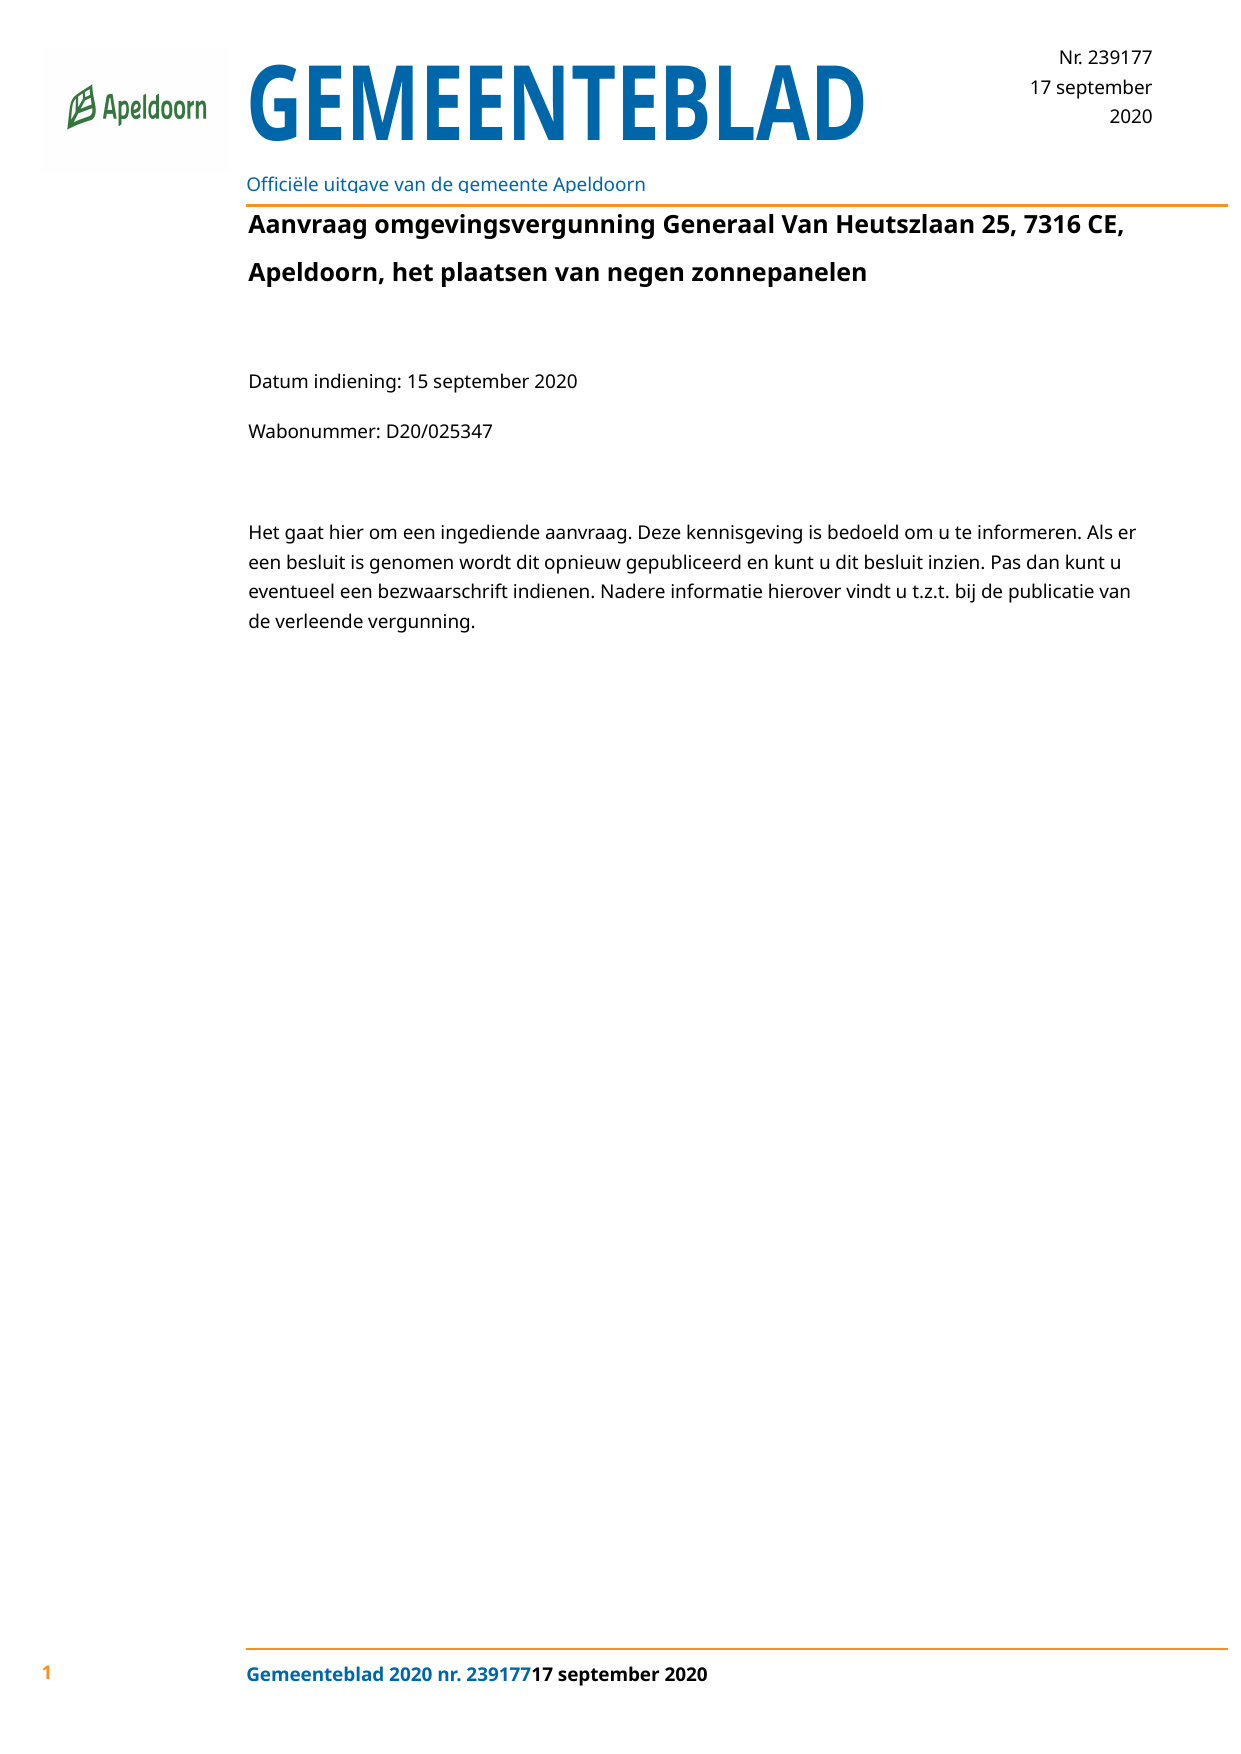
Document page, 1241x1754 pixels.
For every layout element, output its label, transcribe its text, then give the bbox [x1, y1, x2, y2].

text Aanvraag omgevingsvergunning Generaal Van Heutszlaan 25, 7316 CE, Apeldoorn, het plaatsen van negen zonnepanelen [248, 207, 1152, 288]
text Wabonummer: D20/025347 [248, 419, 1152, 444]
text Datum indiening: 15 september 2020 [248, 368, 1152, 394]
text Het gaat hier om een ingediende aanvraag. Deze kennisgeving is bedoeld om u te informeren. Als er een besluit is genomen wordt dit opnieuw gepubliceerd en kunt u dit besluit inzien. Pas dan kunt u eventueel een bezwaarschrift indienen. Nadere informatie hierover vindt u t.z.t. bij de publicatie van de verleende vergunning. [248, 519, 1152, 634]
picture [41, 47, 231, 172]
